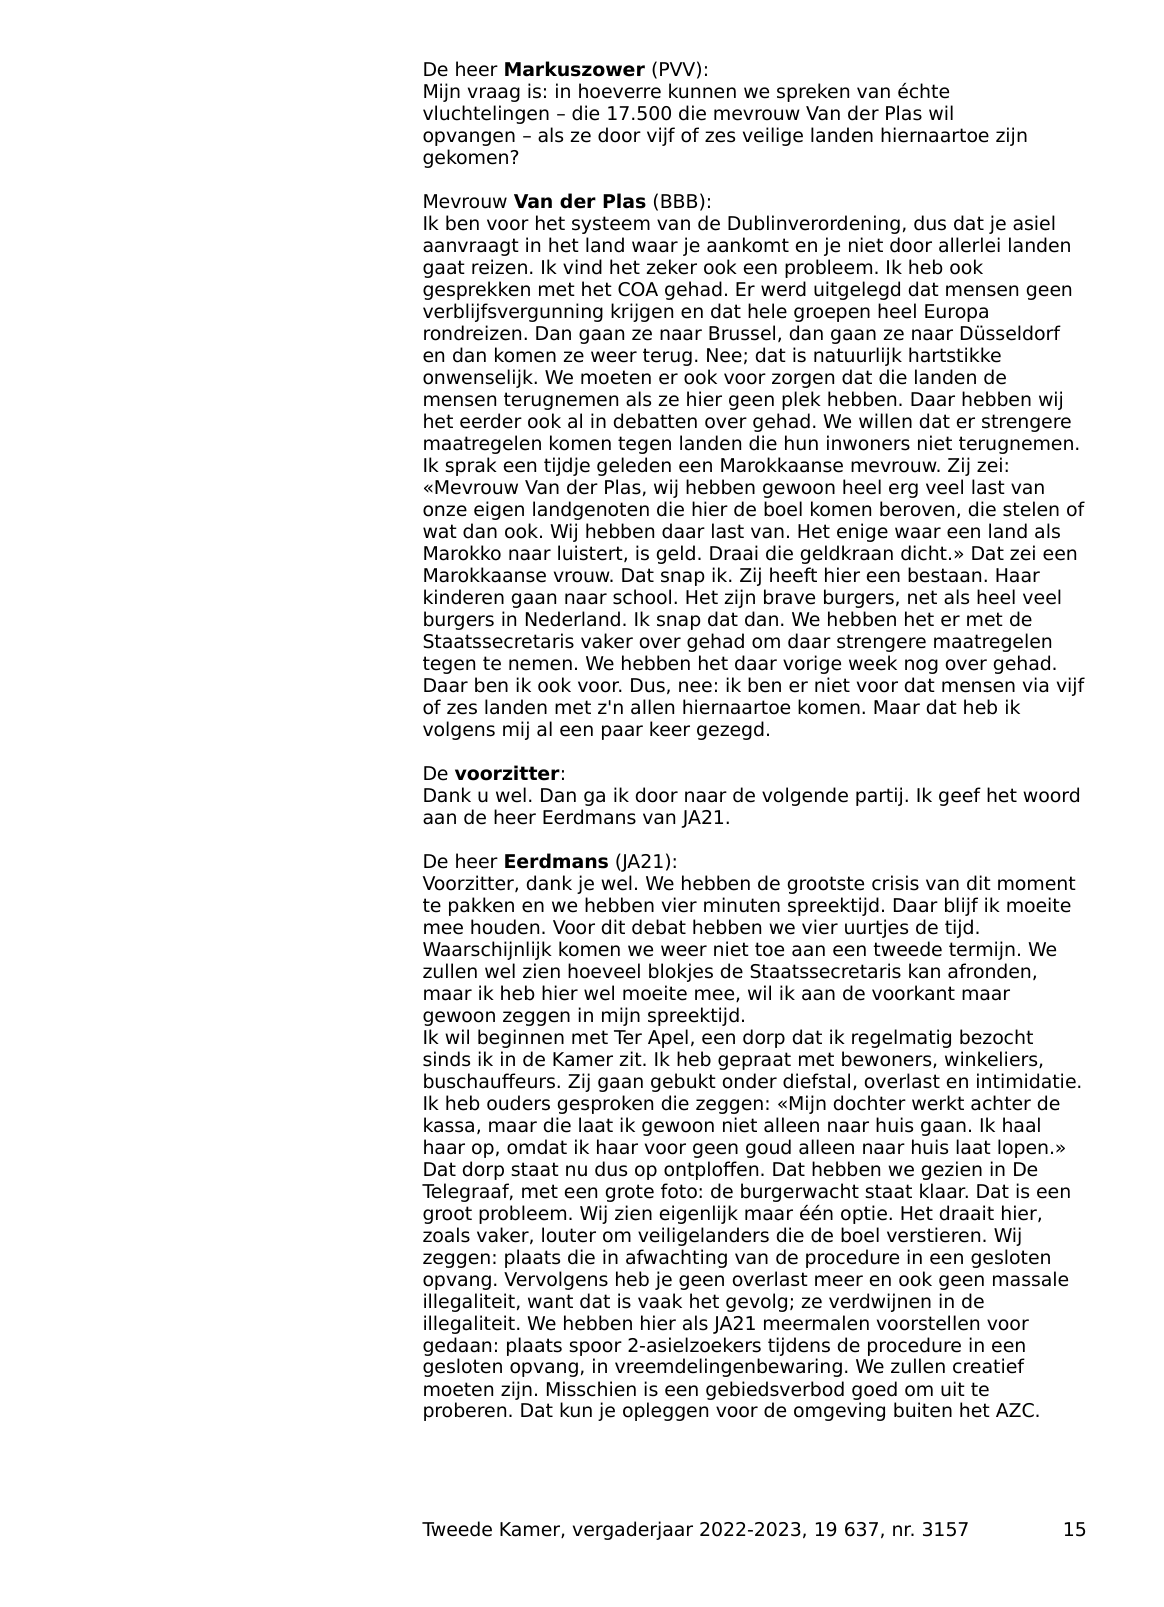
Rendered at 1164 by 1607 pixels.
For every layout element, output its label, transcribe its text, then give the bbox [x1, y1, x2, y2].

text De heer Markuszower (PVV): [422, 59, 1087, 81]
text Ik ben voor het systeem van de Dublinverordening, dus dat je asiel aanvraagt in het land waar je aankomt en je niet door allerlei landen gaat reizen. Ik vind het zeker ook een probleem. Ik heb ook gesprekken met het COA gehad. Er werd uitgelegd dat mensen geen verblijfsvergunning krijgen en dat hele groepen heel Europa rondreizen. Dan gaan ze naar Brussel, dan gaan ze naar Düsseldorf en dan komen ze weer terug. Nee; dat is natuurlijk hartstikke onwenselijk. We moeten er ook voor zorgen dat die landen de mensen terugnemen als ze hier geen plek hebben. Daar hebben wij het eerder ook al in debatten over gehad. We willen dat er strengere maatregelen komen tegen landen die hun inwoners niet terugnemen. [422, 213, 1087, 455]
text De voorzitter: [422, 763, 1087, 785]
text De heer Eerdmans (JA21): [422, 851, 1087, 873]
text Mijn vraag is: in hoeverre kunnen we spreken van échte vluchtelingen – die 17.500 die mevrouw Van der Plas wil opvangen – als ze door vijf of zes veilige landen hiernaartoe zijn gekomen? [422, 81, 1087, 169]
text Mevrouw Van der Plas (BBB): [422, 191, 1087, 213]
text Ik sprak een tijdje geleden een Marokkaanse mevrouw. Zij zei: «Mevrouw Van der Plas, wij hebben gewoon heel erg veel last van onze eigen landgenoten die hier de boel komen beroven, die stelen of wat dan ook. Wij hebben daar last van. Het enige waar een land als Marokko naar luistert, is geld. Draai die geldkraan dicht.» Dat zei een Marokkaanse vrouw. Dat snap ik. Zij heeft hier een bestaan. Haar kinderen gaan naar school. Het zijn brave burgers, net als heel veel burgers in Nederland. Ik snap dat dan. We hebben het er met de Staatssecretaris vaker over gehad om daar strengere maatregelen tegen te nemen. We hebben het daar vorige week nog over gehad. Daar ben ik ook voor. Dus, nee: ik ben er niet voor dat mensen via vijf of zes landen met z'n allen hiernaartoe komen. Maar dat heb ik volgens mij al een paar keer gezegd. [422, 455, 1087, 741]
text Voorzitter, dank je wel. We hebben de grootste crisis van dit moment te pakken en we hebben vier minuten spreektijd. Daar blijf ik moeite mee houden. Voor dit debat hebben we vier uurtjes de tijd. Waarschijnlijk komen we weer niet toe aan een tweede termijn. We zullen wel zien hoeveel blokjes de Staatssecretaris kan afronden, maar ik heb hier wel moeite mee, wil ik aan de voorkant maar gewoon zeggen in mijn spreektijd. [422, 873, 1087, 1027]
text Ik wil beginnen met Ter Apel, een dorp dat ik regelmatig bezocht sinds ik in de Kamer zit. Ik heb gepraat met bewoners, winkeliers, buschauffeurs. Zij gaan gebukt onder diefstal, overlast en intimidatie. Ik heb ouders gesproken die zeggen: «Mijn dochter werkt achter de kassa, maar die laat ik gewoon niet alleen naar huis gaan. Ik haal haar op, omdat ik haar voor geen goud alleen naar huis laat lopen.» Dat dorp staat nu dus op ontploffen. Dat hebben we gezien in De Telegraaf, met een grote foto: de burgerwacht staat klaar. Dat is een groot probleem. Wij zien eigenlijk maar één optie. Het draait hier, zoals vaker, louter om veiligelanders die de boel verstieren. Wij zeggen: plaats die in afwachting van de procedure in een gesloten opvang. Vervolgens heb je geen overlast meer en ook geen massale illegaliteit, want dat is vaak het gevolg; ze verdwijnen in de illegaliteit. We hebben hier als JA21 meermalen voorstellen voor gedaan: plaats spoor 2-asielzoekers tijdens de procedure in een gesloten opvang, in vreemdelingenbewaring. We zullen creatief moeten zijn. Misschien is een gebiedsverbod goed om uit te proberen. Dat kun je opleggen voor de omgeving buiten het AZC. [422, 1027, 1087, 1422]
text Dank u wel. Dan ga ik door naar de volgende partij. Ik geef het woord aan de heer Eerdmans van JA21. [422, 785, 1087, 829]
